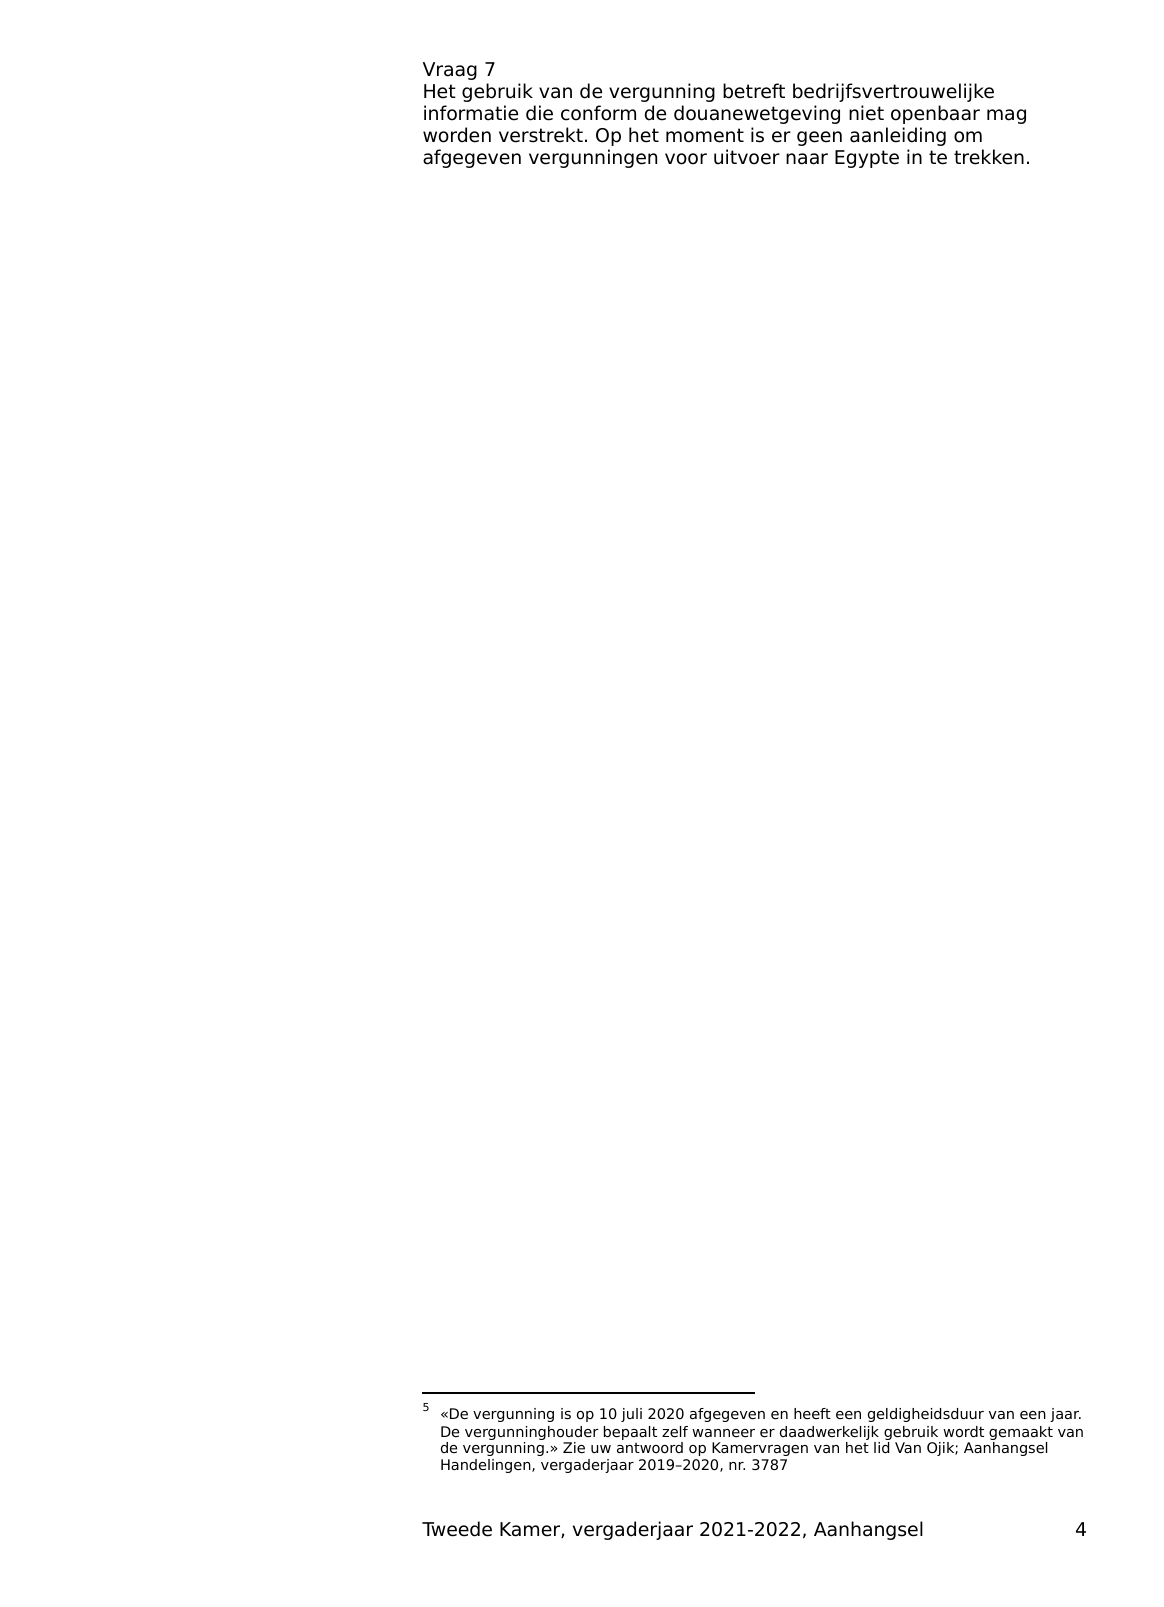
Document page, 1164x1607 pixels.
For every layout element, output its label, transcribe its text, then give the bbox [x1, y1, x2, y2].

text Vraag 7 [422, 59, 1087, 81]
text Het gebruik van de vergunning betreft bedrijfsvertrouwelijke informatie die conform de douanewetgeving niet openbaar mag worden verstrekt. Op het moment is er geen aanleiding om afgegeven vergunningen voor uitvoer naar Egypte in te trekken. [422, 81, 1087, 169]
text «De vergunning is op 10 juli 2020 afgegeven en heeft een geldigheidsduur van een jaar. De vergunninghouder bepaalt zelf wanneer er daadwerkelijk gebruik wordt gemaakt van de vergunning.» Zie uw antwoord op Kamervragen van het lid Van Ojik; Aanhangsel Handelingen, vergaderjaar 2019–2020, nr. 3787 [422, 1402, 1087, 1474]
